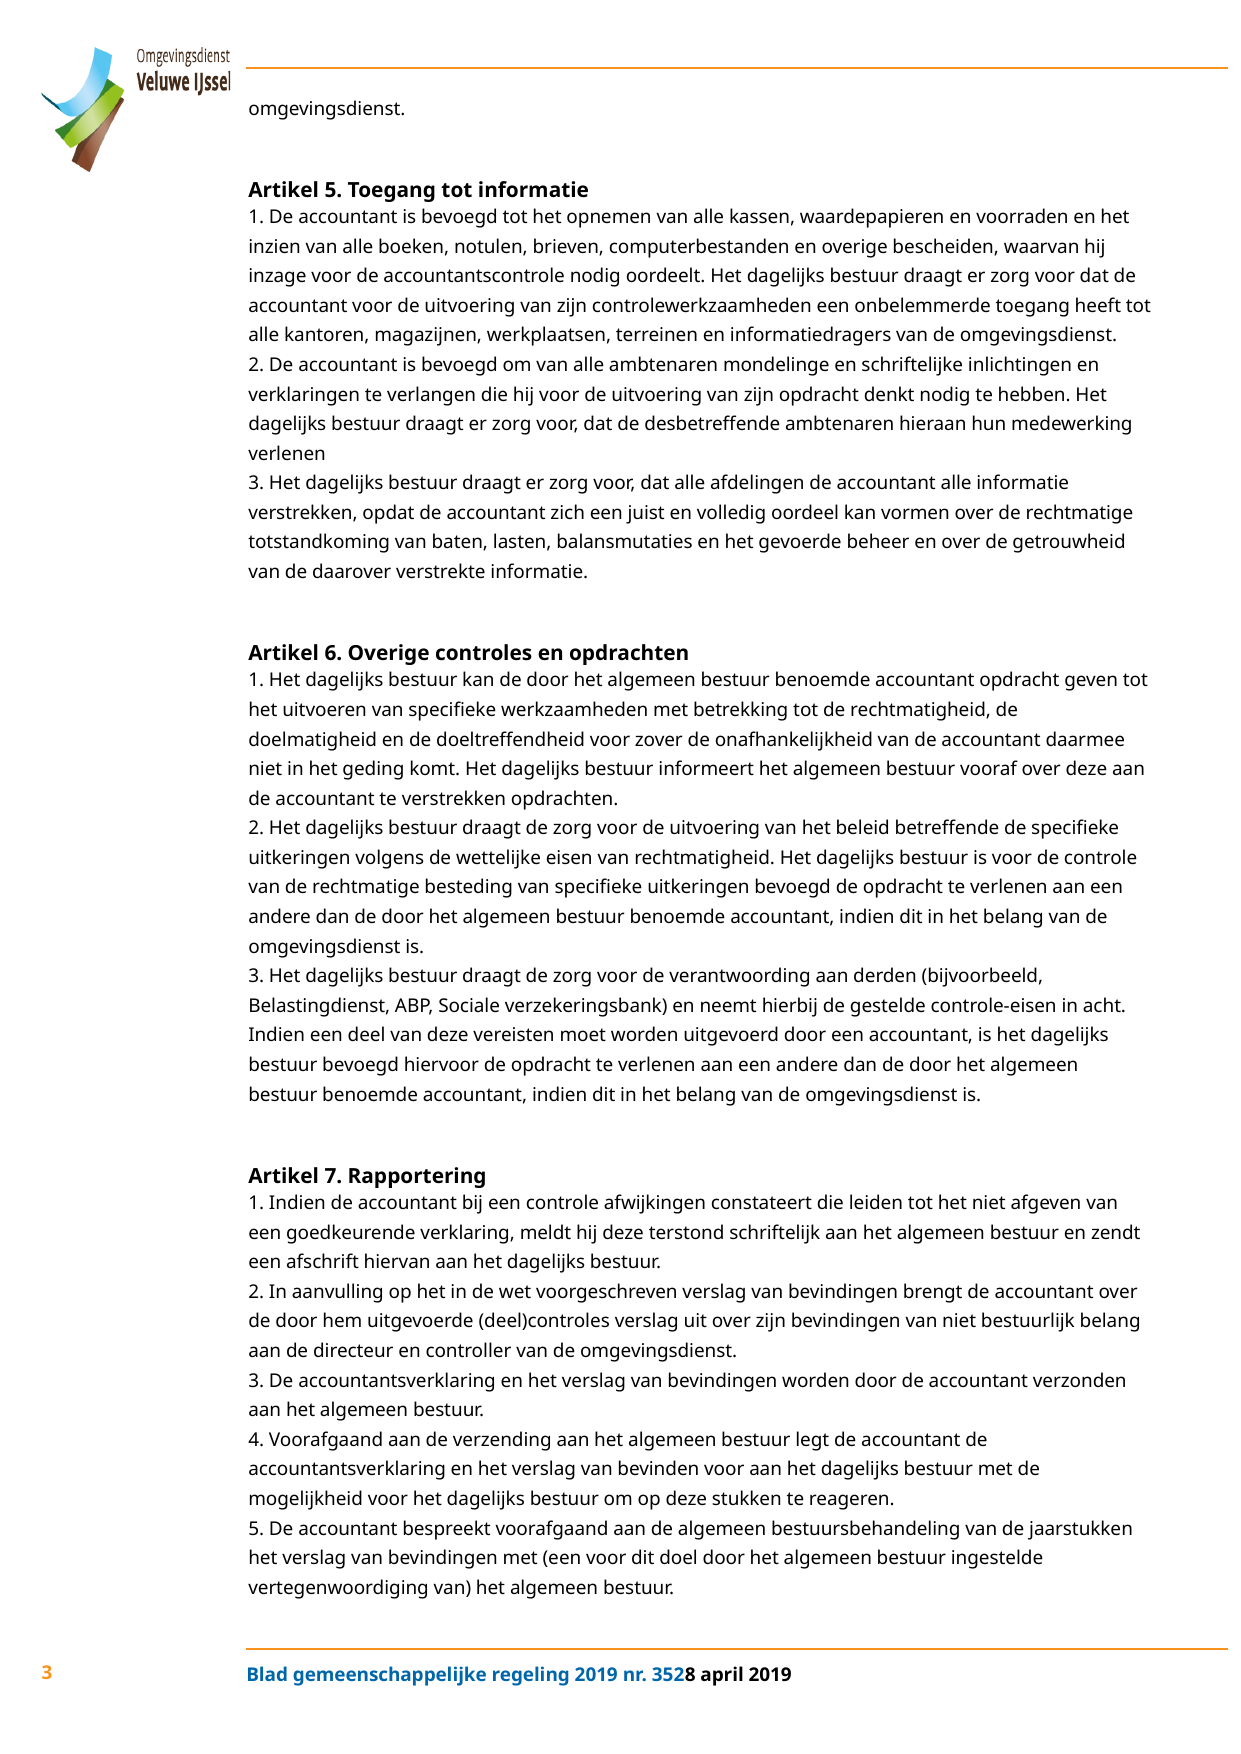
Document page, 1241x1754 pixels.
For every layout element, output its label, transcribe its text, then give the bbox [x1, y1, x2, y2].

text 2. In aanvulling op het in de wet voorgeschreven verslag van bevindingen brengt de accountant over de door hem uitgevoerde (deel)controles verslag uit over zijn bevindingen van niet bestuurlijk belang aan de directeur en controller van de omgevingsdienst. [248, 1278, 1152, 1363]
text 3. Het dagelijks bestuur draagt er zorg voor, dat alle afdelingen de accountant alle informatie verstrekken, opdat de accountant zich een juist en volledig oordeel kan vormen over de rechtmatige totstandkoming van baten, lasten, balansmutaties en het gevoerde beheer en over de getrouwheid van de daarover verstrekte informatie. [248, 469, 1152, 584]
text 1. Het dagelijks bestuur kan de door het algemeen bestuur benoemde accountant opdracht geven tot het uitvoeren van specifieke werkzaamheden met betrekking tot de rechtmatigheid, de doelmatigheid en de doeltreffendheid voor zover de onafhankelijkheid van de accountant daarmee niet in het geding komt. Het dagelijks bestuur informeert het algemeen bestuur vooraf over deze aan de accountant te verstrekken opdrachten. [248, 667, 1152, 811]
text 3. De accountantsverklaring en het verslag van bevindingen worden door de accountant verzonden aan het algemeen bestuur. [248, 1367, 1152, 1422]
text 5. De accountant bespreekt voorafgaand aan de algemeen bestuursbehandeling van de jaarstukken het verslag van bevindingen met (een voor dit doel door het algemeen bestuur ingestelde vertegenwoordiging van) het algemeen bestuur. [248, 1515, 1152, 1599]
text Artikel 5. Toegang tot informatie [248, 175, 1152, 203]
picture [41, 47, 231, 172]
text 2. De accountant is bevoegd om van alle ambtenaren mondelinge en schriftelijke inlichtingen en verklaringen te verlangen die hij voor de uitvoering van zijn opdracht denkt nodig te hebben. Het dagelijks bestuur draagt er zorg voor, dat de desbetreffende ambtenaren hieraan hun medewerking verlenen [248, 351, 1152, 466]
text 3. Het dagelijks bestuur draagt de zorg voor de verantwoording aan derden (bijvoorbeeld, Belastingdienst, ABP, Sociale verzekeringsbank) en neemt hierbij de gestelde controle-eisen in acht. Indien een deel van deze vereisten moet worden uitgevoerd door een accountant, is het dagelijks bestuur bevoegd hiervoor de opdracht te verlenen aan een andere dan de door het algemeen bestuur benoemde accountant, indien dit in het belang van de omgevingsdienst is. [248, 962, 1152, 1107]
text 4. Voorafgaand aan de verzending aan het algemeen bestuur legt de accountant de accountantsverklaring en het verslag van bevinden voor aan het dagelijks bestuur met de mogelijkheid voor het dagelijks bestuur om op deze stukken te reageren. [248, 1426, 1152, 1511]
text 1. Indien de accountant bij een controle afwijkingen constateert die leiden tot het niet afgeven van een goedkeurende verklaring, meldt hij deze terstond schriftelijk aan het algemeen bestuur en zendt een afschrift hiervan aan het dagelijks bestuur. [248, 1189, 1152, 1274]
text 2. Het dagelijks bestuur draagt de zorg voor de uitvoering van het beleid betreffende de specifieke uitkeringen volgens de wettelijke eisen van rechtmatigheid. Het dagelijks bestuur is voor de controle van de rechtmatige besteding van specifieke uitkeringen bevoegd de opdracht te verlenen aan een andere dan de door het algemeen bestuur benoemde accountant, indien dit in het belang van de omgevingsdienst is. [248, 814, 1152, 959]
text Artikel 7. Rapportering [248, 1161, 1152, 1189]
text 1. De accountant is bevoegd tot het opnemen van alle kassen, waardepapieren en voorraden en het inzien van alle boeken, notulen, brieven, computerbestanden en overige bescheiden, waarvan hij inzage voor de accountantscontrole nodig oordeelt. Het dagelijks bestuur draagt er zorg voor dat de accountant voor de uitvoering van zijn controlewerkzaamheden een onbelemmerde toegang heeft tot alle kantoren, magazijnen, werkplaatsen, terreinen en informatiedragers van de omgevingsdienst. [248, 203, 1152, 347]
text Artikel 6. Overige controles en opdrachten [248, 638, 1152, 667]
text omgevingsdienst. [248, 95, 1152, 121]
